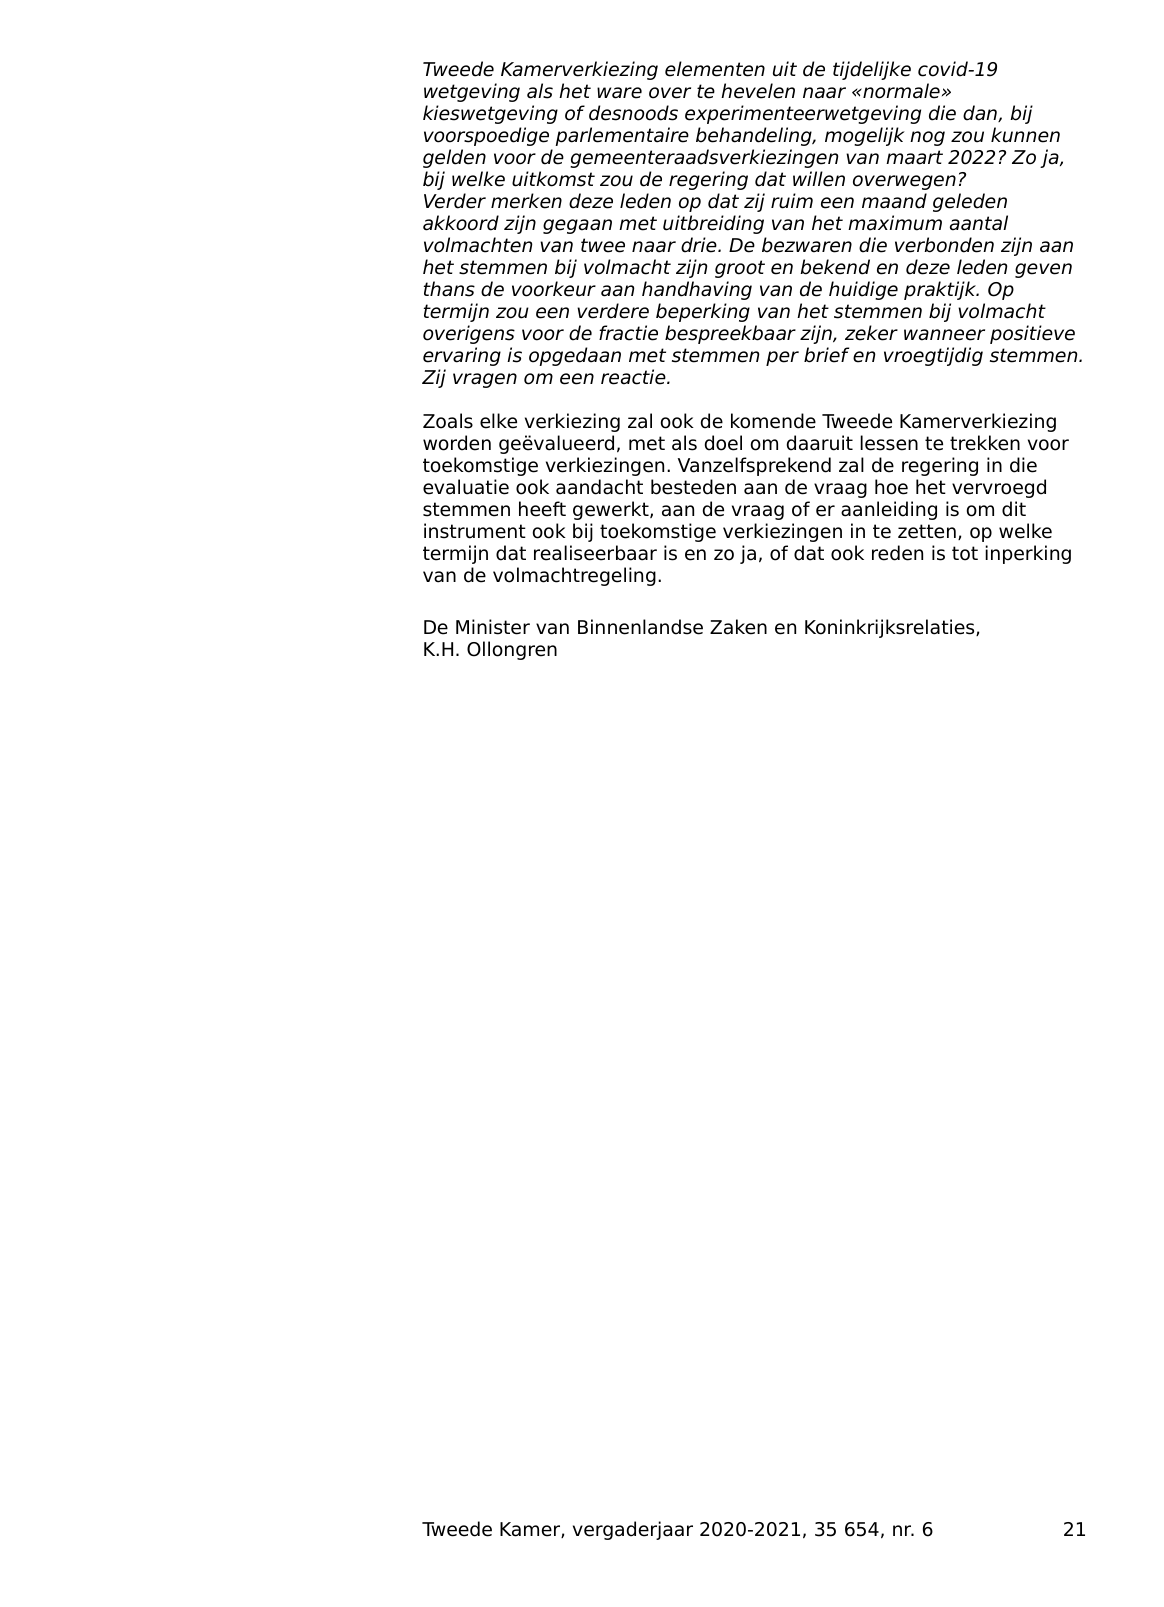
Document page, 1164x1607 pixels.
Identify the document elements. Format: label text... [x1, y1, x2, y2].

text Zoals elke verkiezing zal ook de komende Tweede Kamerverkiezing worden geëvalueerd, met als doel om daaruit lessen te trekken voor toekomstige verkiezingen. Vanzelfsprekend zal de regering in die evaluatie ook aandacht besteden aan de vraag hoe het vervroegd stemmen heeft gewerkt, aan de vraag of er aanleiding is om dit instrument ook bij toekomstige verkiezingen in te zetten, op welke termijn dat realiseerbaar is en zo ja, of dat ook reden is tot inperking van de volmachtregeling. [422, 411, 1087, 587]
text Tweede Kamerverkiezing elementen uit de tijdelijke covid-19 wetgeving als het ware over te hevelen naar «normale» kieswetgeving of desnoods experimenteerwetgeving die dan, bij voorspoedige parlementaire behandeling, mogelijk nog zou kunnen gelden voor de gemeenteraadsverkiezingen van maart 2022? Zo ja, bij welke uitkomst zou de regering dat willen overwegen? [422, 59, 1087, 191]
text De Minister van Binnenlandse Zaken en Koninkrijksrelaties, K.H. Ollongren [422, 617, 1087, 661]
text Verder merken deze leden op dat zij ruim een maand geleden akkoord zijn gegaan met uitbreiding van het maximum aantal volmachten van twee naar drie. De bezwaren die verbonden zijn aan het stemmen bij volmacht zijn groot en bekend en deze leden geven thans de voorkeur aan handhaving van de huidige praktijk. Op termijn zou een verdere beperking van het stemmen bij volmacht overigens voor de fractie bespreekbaar zijn, zeker wanneer positieve ervaring is opgedaan met stemmen per brief en vroegtijdig stemmen. Zij vragen om een reactie. [422, 191, 1087, 389]
